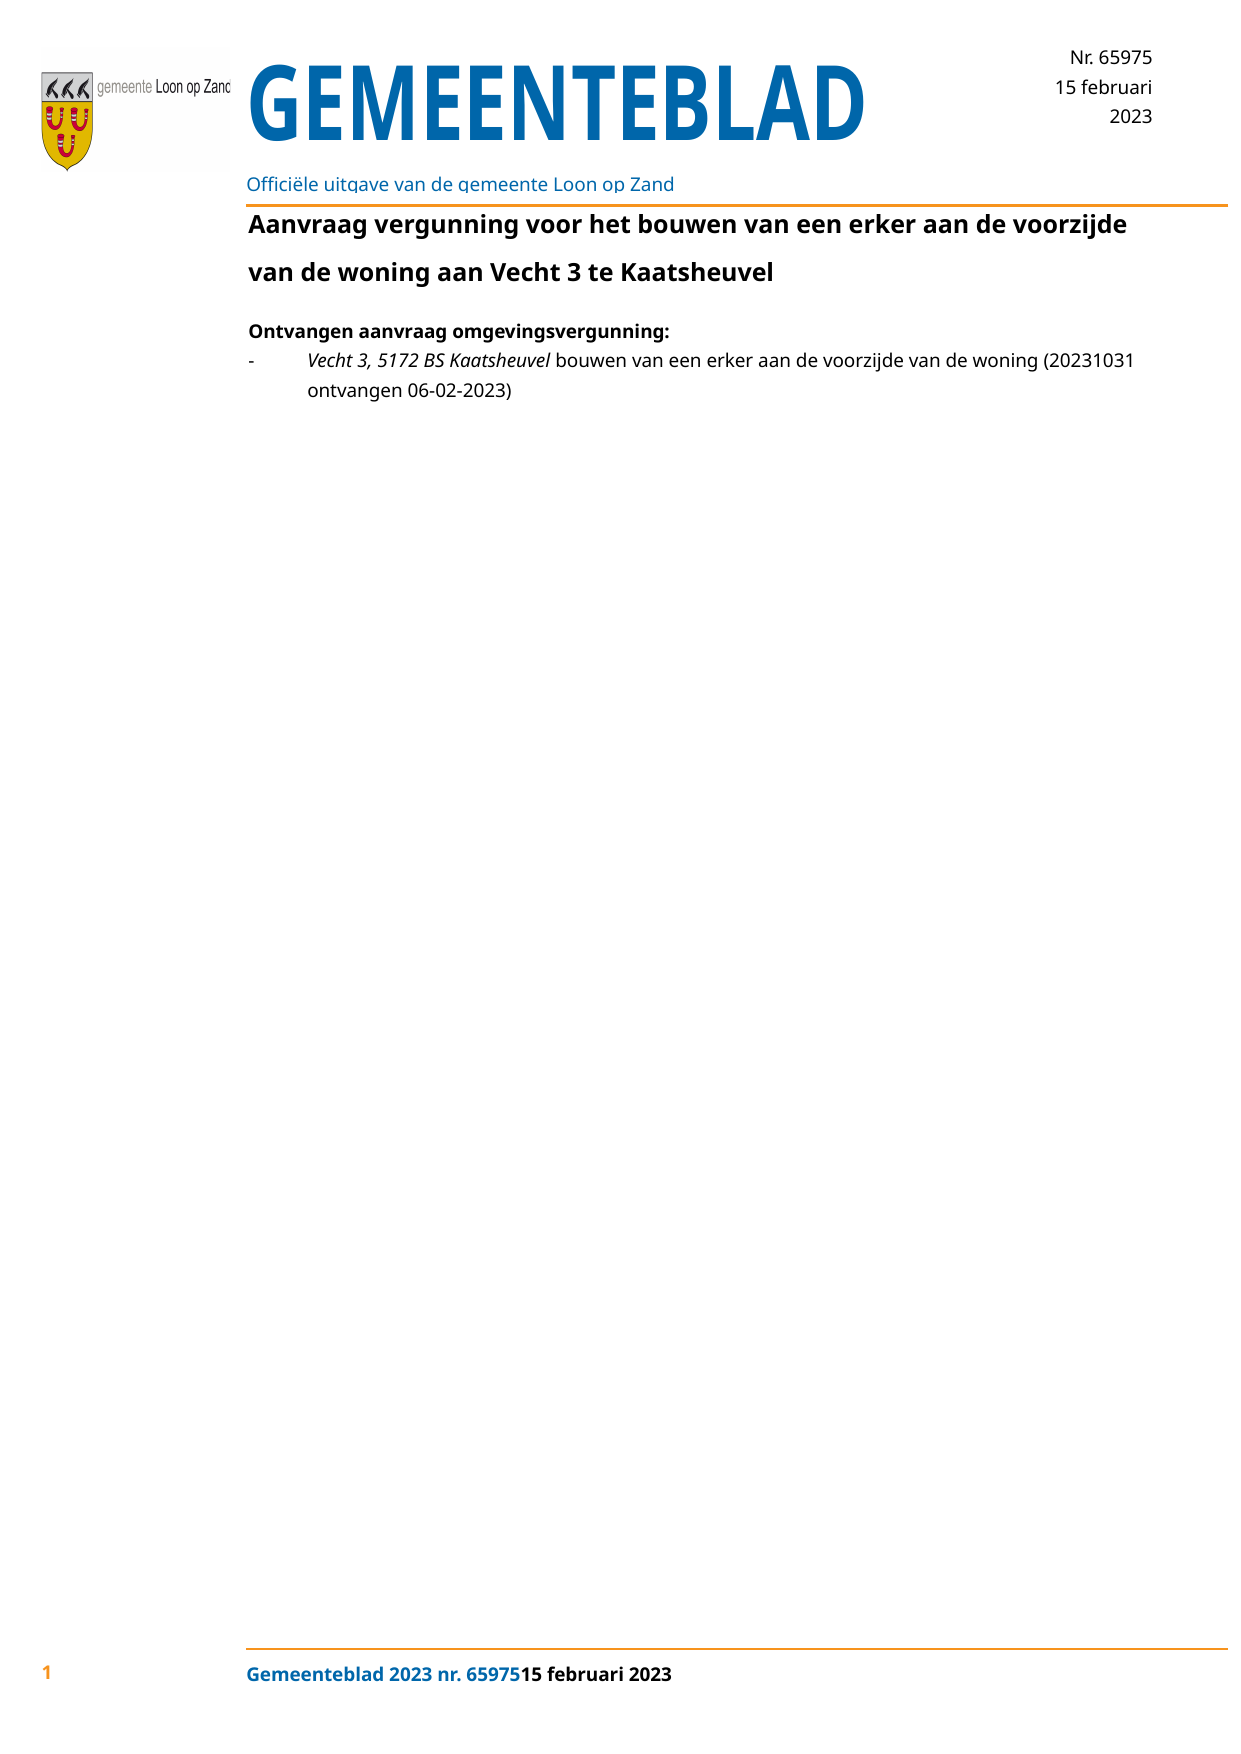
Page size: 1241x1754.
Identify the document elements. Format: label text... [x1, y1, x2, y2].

text Aanvraag vergunning voor het bouwen van een erker aan de voorzijde van de woning aan Vecht 3 te Kaatsheuvel [248, 207, 1152, 288]
list Vecht 3, 5172 BS Kaatsheuvel bouwen van een erker aan de voorzijde van de woning (20231031 ontvangen 06-02-2023) [248, 347, 1152, 403]
picture [41, 47, 231, 172]
text Ontvangen aanvraag omgevingsvergunning: [248, 318, 1152, 344]
